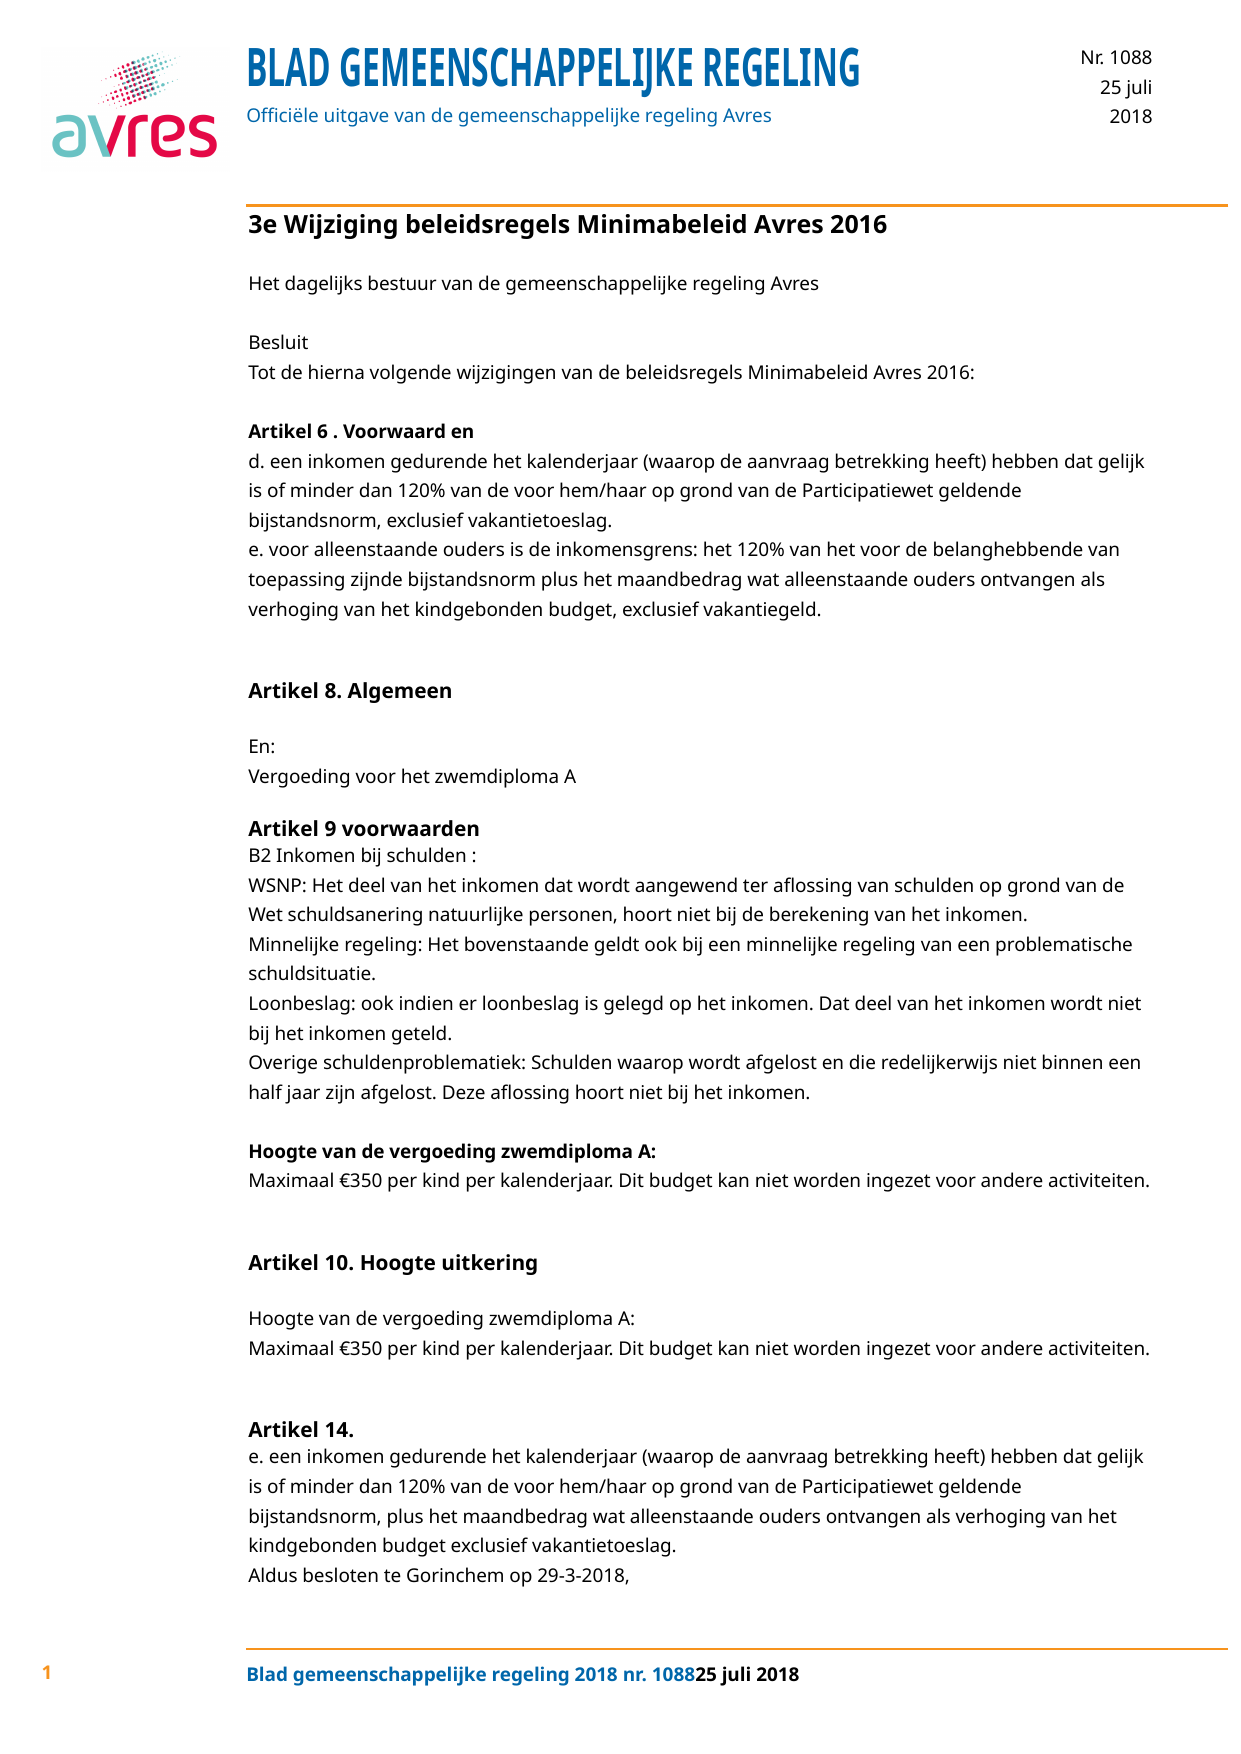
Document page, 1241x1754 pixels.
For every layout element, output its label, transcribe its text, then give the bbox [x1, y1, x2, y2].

text Hoogte van de vergoeding zwemdiploma A: [248, 1138, 1152, 1164]
picture [41, 47, 231, 172]
text d. een inkomen gedurende het kalenderjaar (waarop de aanvraag betrekking heeft) hebben dat gelijk is of minder dan 120% van de voor hem/haar op grond van de Participatiewet geldende bijstandsnorm, exclusief vakantietoeslag. [248, 448, 1152, 533]
text B2 Inkomen bij schulden : [248, 842, 1152, 868]
text Het dagelijks bestuur van de gemeenschappelijke regeling Avres [248, 270, 1152, 296]
text Overige schuldenproblematiek: Schulden waarop wordt afgelost en die redelijkerwijs niet binnen een half jaar zijn afgelost. Deze aflossing hoort niet bij het inkomen. [248, 1049, 1152, 1104]
text Artikel 10. Hoogte uitkering [248, 1248, 1152, 1276]
text Minnelijke regeling: Het bovenstaande geldt ook bij een minnelijke regeling van een problematische schuldsituatie. [248, 931, 1152, 986]
text Artikel 6 . Voorwaard en [248, 418, 1152, 444]
text WSNP: Het deel van het inkomen dat wordt aangewend ter aflossing van schulden op grond van de Wet schuldsanering natuurlijke personen, hoort niet bij de berekening van het inkomen. [248, 872, 1152, 927]
text 3e Wijziging beleidsregels Minimabeleid Avres 2016 [248, 207, 1152, 241]
text Loonbeslag: ook indien er loonbeslag is gelegd op het inkomen. Dat deel van het inkomen wordt niet bij het inkomen geteld. [248, 990, 1152, 1045]
text Tot de hierna volgende wijzigingen van de beleidsregels Minimabeleid Avres 2016: [248, 359, 1152, 385]
text Hoogte van de vergoeding zwemdiploma A: [248, 1306, 1152, 1331]
text e. een inkomen gedurende het kalenderjaar (waarop de aanvraag betrekking heeft) hebben dat gelijk is of minder dan 120% van de voor hem/haar op grond van de Participatiewet geldende bijstandsnorm, plus het maandbedrag wat alleenstaande ouders ontvangen als verhoging van het kindgebonden budget exclusief vakantietoeslag. [248, 1444, 1152, 1558]
text Artikel 8. Algemeen [248, 676, 1152, 704]
text Artikel 9 voorwaarden [248, 814, 1152, 842]
text Maximaal €350 per kind per kalenderjaar. Dit budget kan niet worden ingezet voor andere activiteiten. [248, 1335, 1152, 1361]
text Artikel 14. [248, 1415, 1152, 1444]
text e. voor alleenstaande ouders is de inkomensgrens: het 120% van het voor de belanghebbende van toepassing zijnde bijstandsnorm plus het maandbedrag wat alleenstaande ouders ontvangen als verhoging van het kindgebonden budget, exclusief vakantiegeld. [248, 537, 1152, 621]
text Besluit [248, 329, 1152, 355]
text Aldus besloten te Gorinchem op 29-3-2018, [248, 1562, 1152, 1588]
text En: [248, 734, 1152, 759]
text Vergoeding voor het zwemdiploma A [248, 763, 1152, 789]
text Maximaal €350 per kind per kalenderjaar. Dit budget kan niet worden ingezet voor andere activiteiten. [248, 1168, 1152, 1193]
